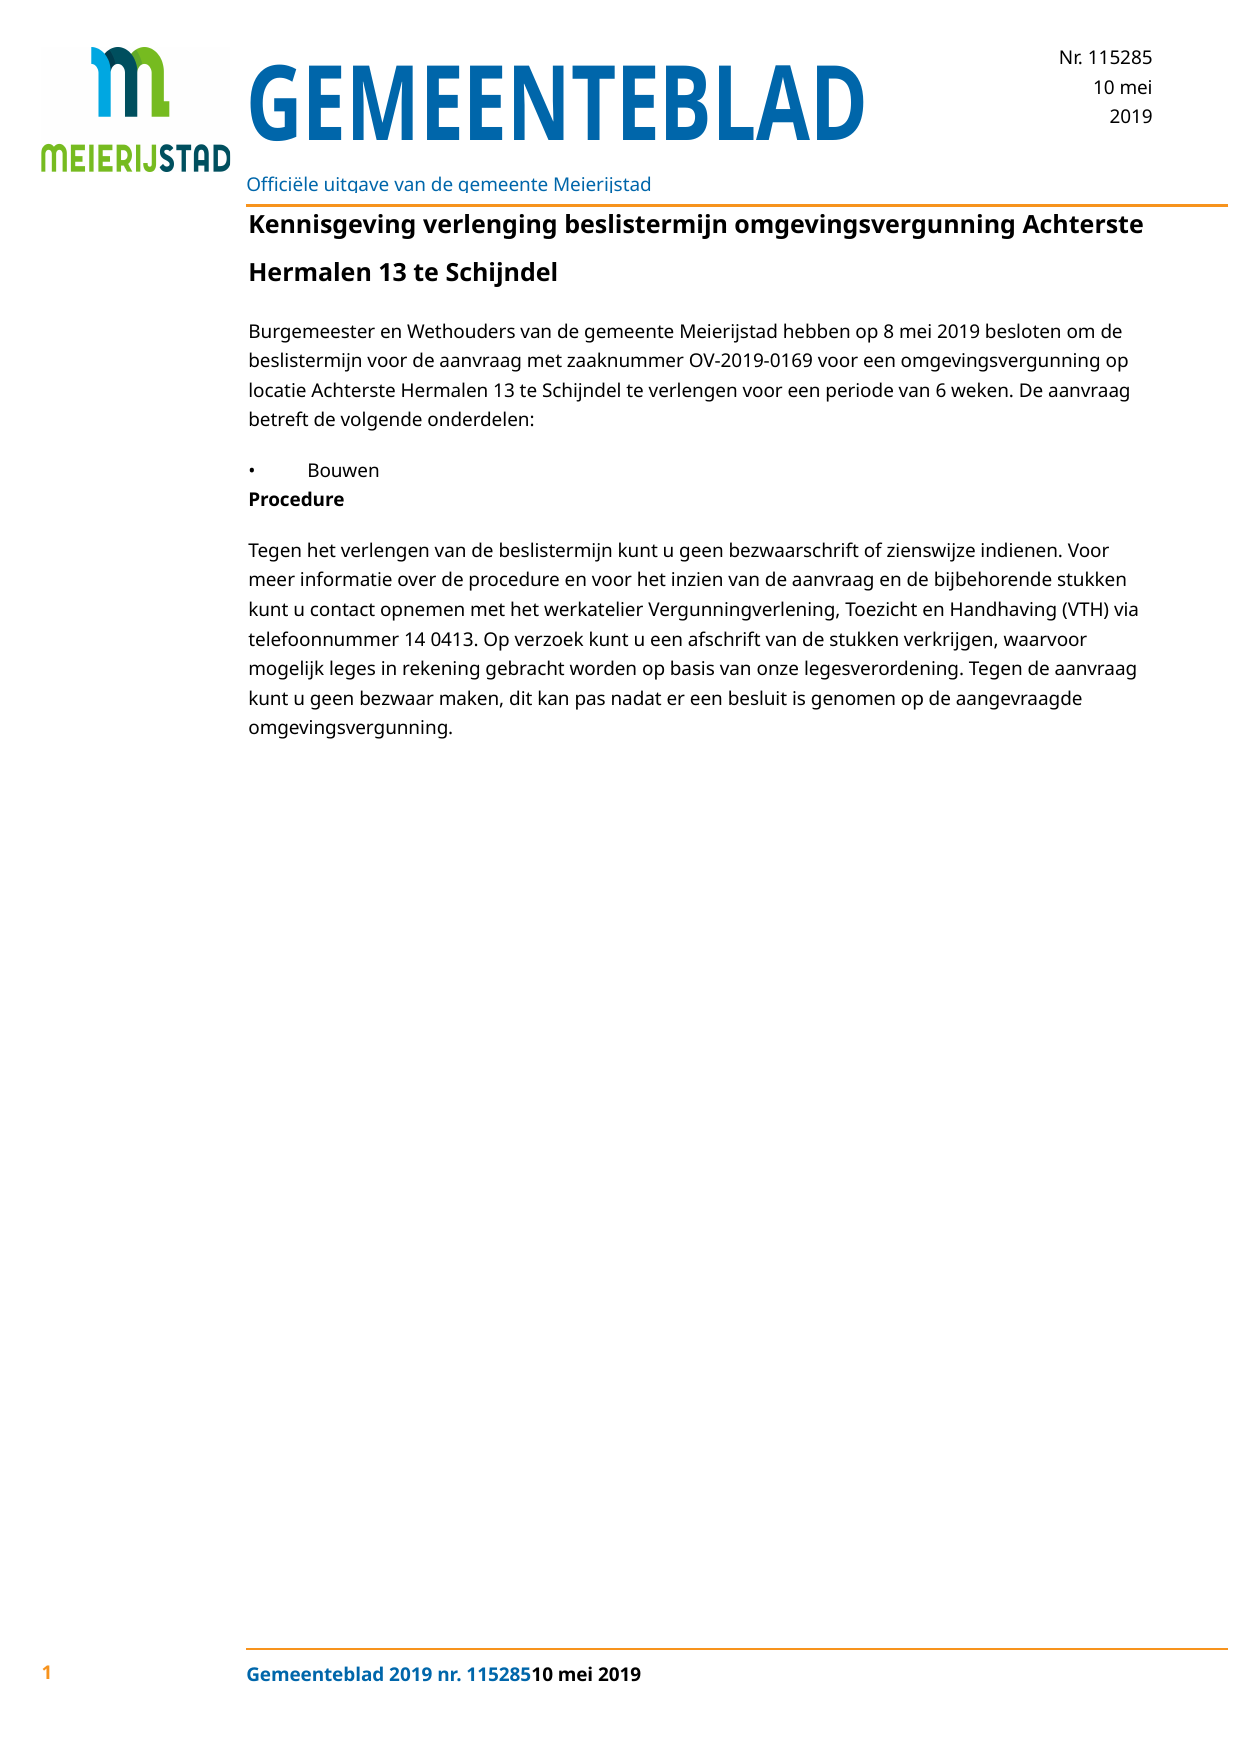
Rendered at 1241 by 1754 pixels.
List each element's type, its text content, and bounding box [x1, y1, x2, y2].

text Kennisgeving verlenging beslistermijn omgevingsvergunning Achterste Hermalen 13 te Schijndel [248, 207, 1152, 288]
list Bouwen [248, 457, 1152, 483]
text Burgemeester en Wethouders van de gemeente Meierijstad hebben op 8 mei 2019 besloten om de beslistermijn voor de aanvraag met zaaknummer OV-2019-0169 voor een omgevingsvergunning op locatie Achterste Hermalen 13 te Schijndel te verlengen voor een periode van 6 weken. De aanvraag betreft de volgende onderdelen: [248, 318, 1152, 432]
picture [41, 47, 231, 172]
text Procedure [248, 487, 1152, 512]
text Tegen het verlengen van de beslistermijn kunt u geen bezwaarschrift of zienswijze indienen. Voor meer informatie over de procedure en voor het inzien van de aanvraag en de bijbehorende stukken kunt u contact opnemen met het werkatelier Vergunningverlening, Toezicht en Handhaving (VTH) via telefoonnummer 14 0413. Op verzoek kunt u een afschrift van de stukken verkrijgen, waarvoor mogelijk leges in rekening gebracht worden op basis van onze legesverordening. Tegen de aanvraag kunt u geen bezwaar maken, dit kan pas nadat er een besluit is genomen op de aangevraagde omgevingsvergunning. [248, 537, 1152, 740]
